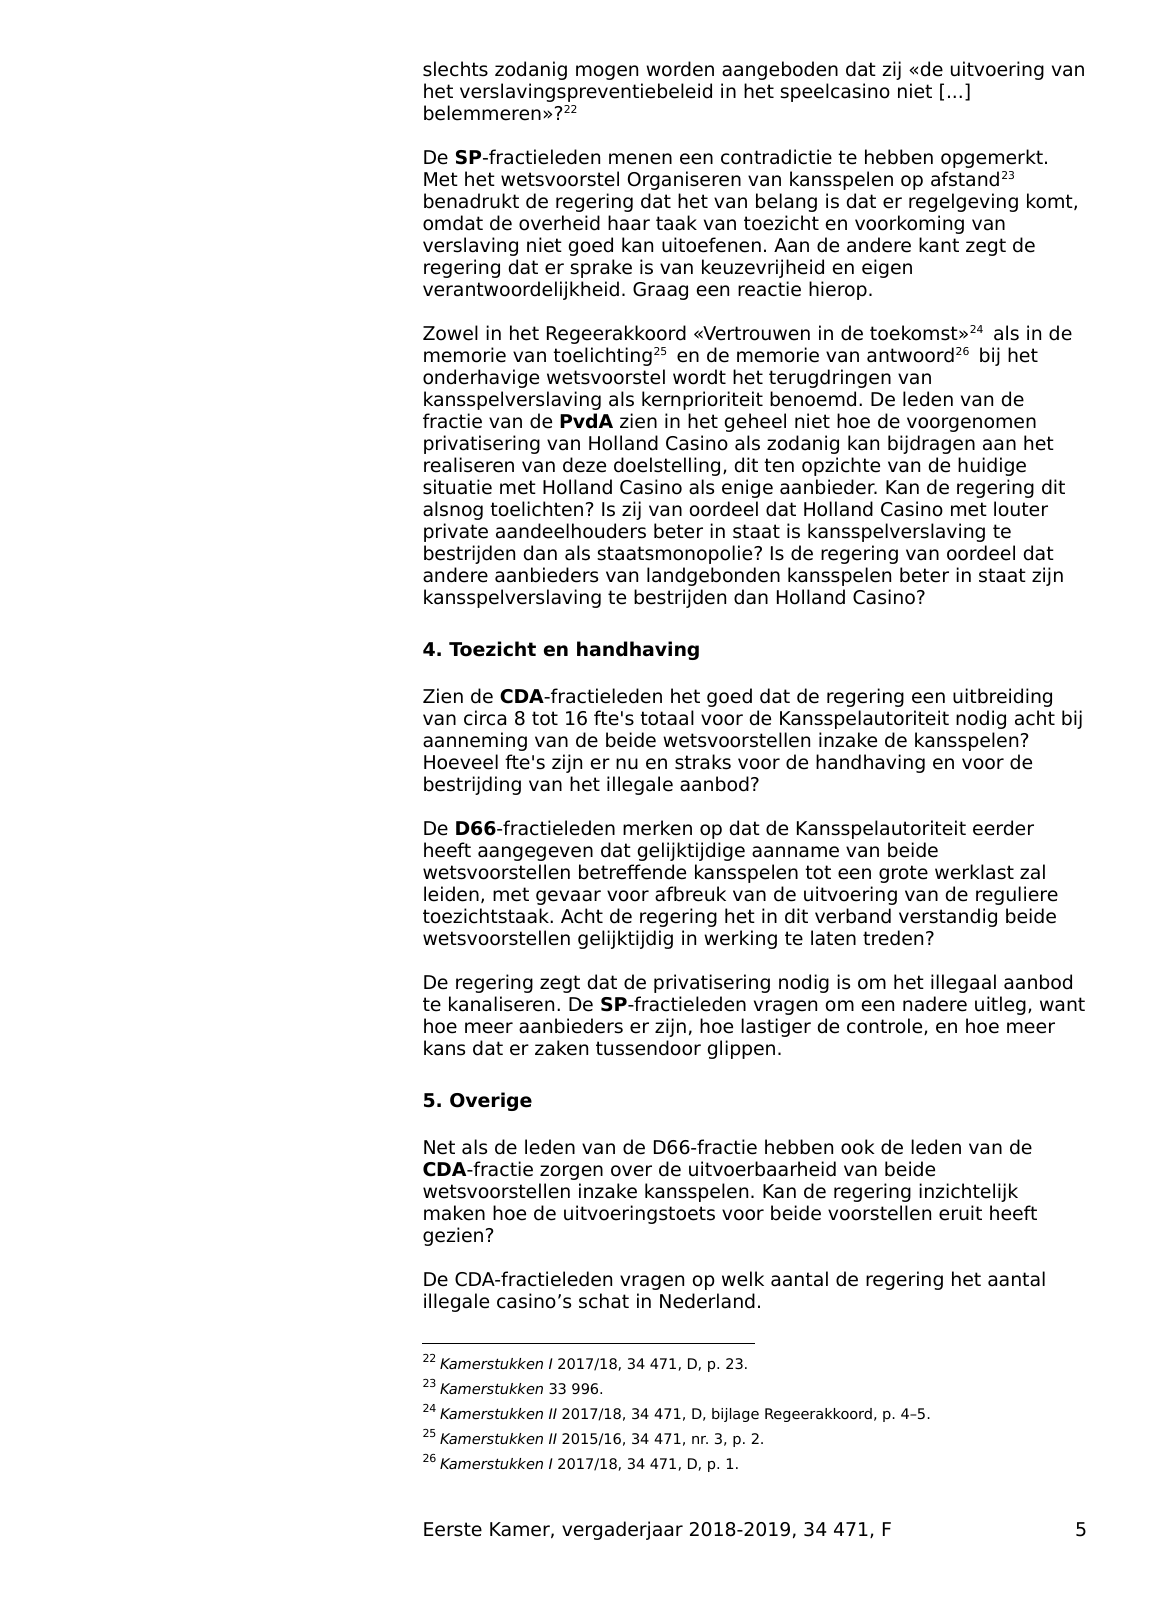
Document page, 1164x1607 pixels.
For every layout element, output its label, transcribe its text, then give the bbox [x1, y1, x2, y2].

text De D66-fractieleden merken op dat de Kansspelautoriteit eerder heeft aangegeven dat gelijktijdige aanname van beide wetsvoorstellen betreffende kansspelen tot een grote werklast zal leiden, met gevaar voor afbreuk van de uitvoering van de reguliere toezichtstaak. Acht de regering het in dit verband verstandig beide wetsvoorstellen gelijktijdig in werking te laten treden? [422, 818, 1087, 950]
text De regering zegt dat de privatisering nodig is om het illegaal aanbod te kanaliseren. De SP-fractieleden vragen om een nadere uitleg, want hoe meer aanbieders er zijn, hoe lastiger de controle, en hoe meer kans dat er zaken tussendoor glippen. [422, 972, 1087, 1060]
text Kamerstukken II 2015/16, 34 471, nr. 3, p. 2. [422, 1427, 1087, 1449]
subtitle 5. Overige [422, 1090, 1087, 1112]
text slechts zodanig mogen worden aangeboden dat zij «de uitvoering van het verslavingspreventiebeleid in het speelcasino niet [...] belemmeren»? [422, 59, 1087, 125]
text De CDA-fractieleden vragen op welk aantal de regering het aantal illegale casino’s schat in Nederland. [422, 1269, 1087, 1313]
text Kamerstukken I 2017/18, 34 471, D, p. 23. [422, 1352, 1087, 1374]
text Zien de CDA-fractieleden het goed dat de regering een uitbreiding van circa 8 tot 16 fte's totaal voor de Kansspelautoriteit nodig acht bij aanneming van de beide wetsvoorstellen inzake de kansspelen? Hoeveel fte's zijn er nu en straks voor de handhaving en voor de bestrijding van het illegale aanbod? [422, 686, 1087, 796]
text Zowel in het Regeerakkoord «Vertrouwen in de toekomst» als in de memorie van toelichting en de memorie van antwoord bij het onderhavige wetsvoorstel wordt het terugdringen van kansspelverslaving als kernprioriteit benoemd. De leden van de fractie van de PvdA zien in het geheel niet hoe de voorgenomen privatisering van Holland Casino als zodanig kan bijdragen aan het realiseren van deze doelstelling, dit ten opzichte van de huidige situatie met Holland Casino als enige aanbieder. Kan de regering dit alsnog toelichten? Is zij van oordeel dat Holland Casino met louter private aandeelhouders beter in staat is kansspelverslaving te bestrijden dan als staatsmonopolie? Is de regering van oordeel dat andere aanbieders van landgebonden kansspelen beter in staat zijn kansspelverslaving te bestrijden dan Holland Casino? [422, 323, 1087, 609]
text Kamerstukken I 2017/18, 34 471, D, p. 1. [422, 1452, 1087, 1474]
text De SP-fractieleden menen een contradictie te hebben opgemerkt. Met het wetsvoorstel Organiseren van kansspelen op afstand benadrukt de regering dat het van belang is dat er regelgeving komt, omdat de overheid haar taak van toezicht en voorkoming van verslaving niet goed kan uitoefenen. Aan de andere kant zegt de regering dat er sprake is van keuzevrijheid en eigen verantwoordelijkheid. Graag een reactie hierop. [422, 147, 1087, 301]
text Kamerstukken 33 996. [422, 1377, 1087, 1399]
text Net als de leden van de D66-fractie hebben ook de leden van de CDA-fractie zorgen over de uitvoerbaarheid van beide wetsvoorstellen inzake kansspelen. Kan de regering inzichtelijk maken hoe de uitvoeringstoets voor beide voorstellen eruit heeft gezien? [422, 1137, 1087, 1247]
text Kamerstukken II 2017/18, 34 471, D, bijlage Regeerakkoord, p. 4–5. [422, 1402, 1087, 1424]
subtitle 4. Toezicht en handhaving [422, 639, 1087, 661]
